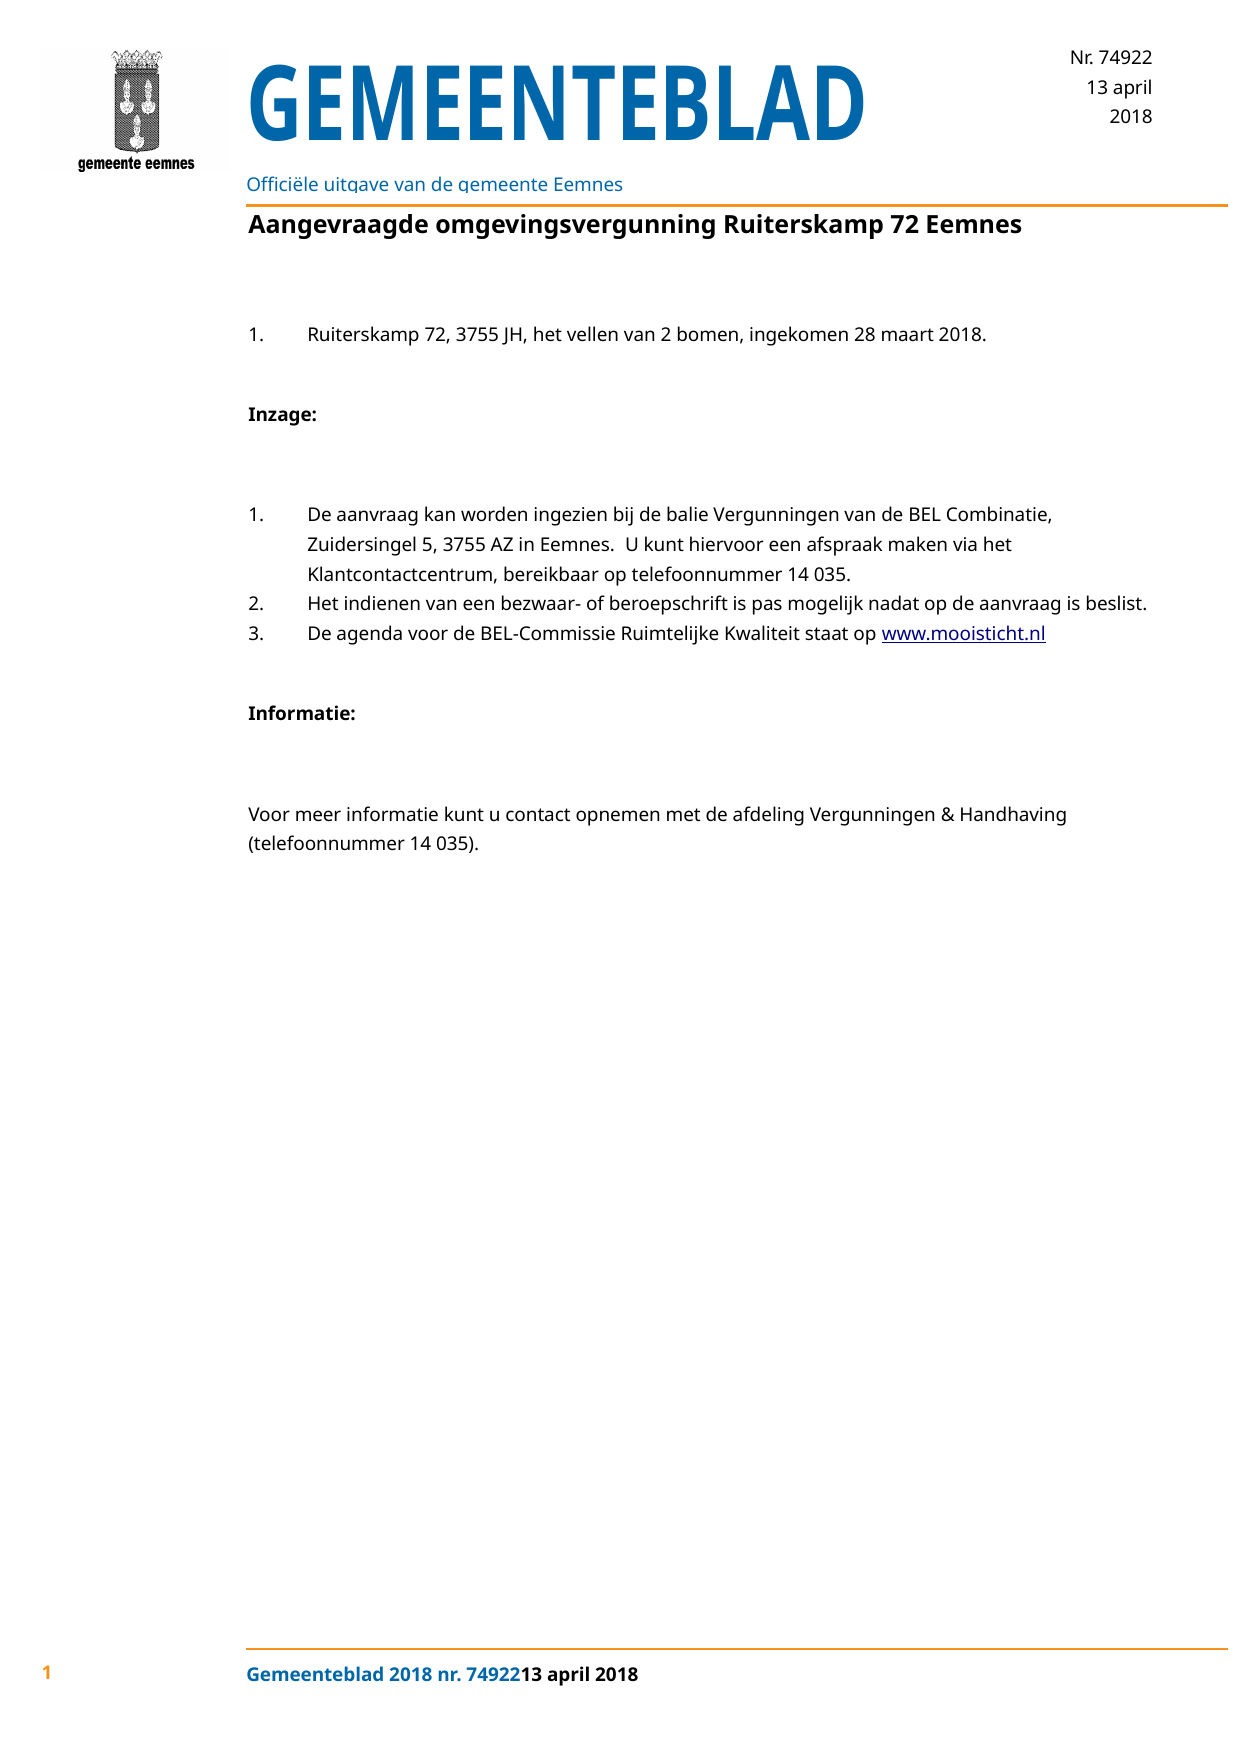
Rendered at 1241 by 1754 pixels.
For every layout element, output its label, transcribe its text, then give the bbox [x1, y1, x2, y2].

picture [41, 47, 231, 172]
list Ruiterskamp 72, 3755 JH, het vellen van 2 bomen, ingekomen 28 maart 2018. [248, 321, 1152, 346]
list Het indienen van een bezwaar- of beroepschrift is pas mogelijk nadat op de aanvraag is beslist. [248, 590, 1152, 616]
list De agenda voor de BEL-Commissie Ruimtelijke Kwaliteit staat op www.mooisticht.nl [248, 620, 1152, 646]
list De aanvraag kan worden ingezien bij de balie Vergunningen van de BEL Combinatie, Zuidersingel 5, 3755 AZ in Eemnes. U kunt hiervoor een afspraak maken via het Klantcontactcentrum, bereikbaar op telefoonnummer 14 035. [248, 502, 1152, 586]
text Voor meer informatie kunt u contact opnemen met de afdeling Vergunningen & Handhaving (telefoonnummer 14 035). [248, 801, 1152, 856]
text Inzage: [248, 401, 1152, 426]
text Informatie: [248, 700, 1152, 726]
text Aangevraagde omgevingsvergunning Ruiterskamp 72 Eemnes [248, 207, 1152, 241]
